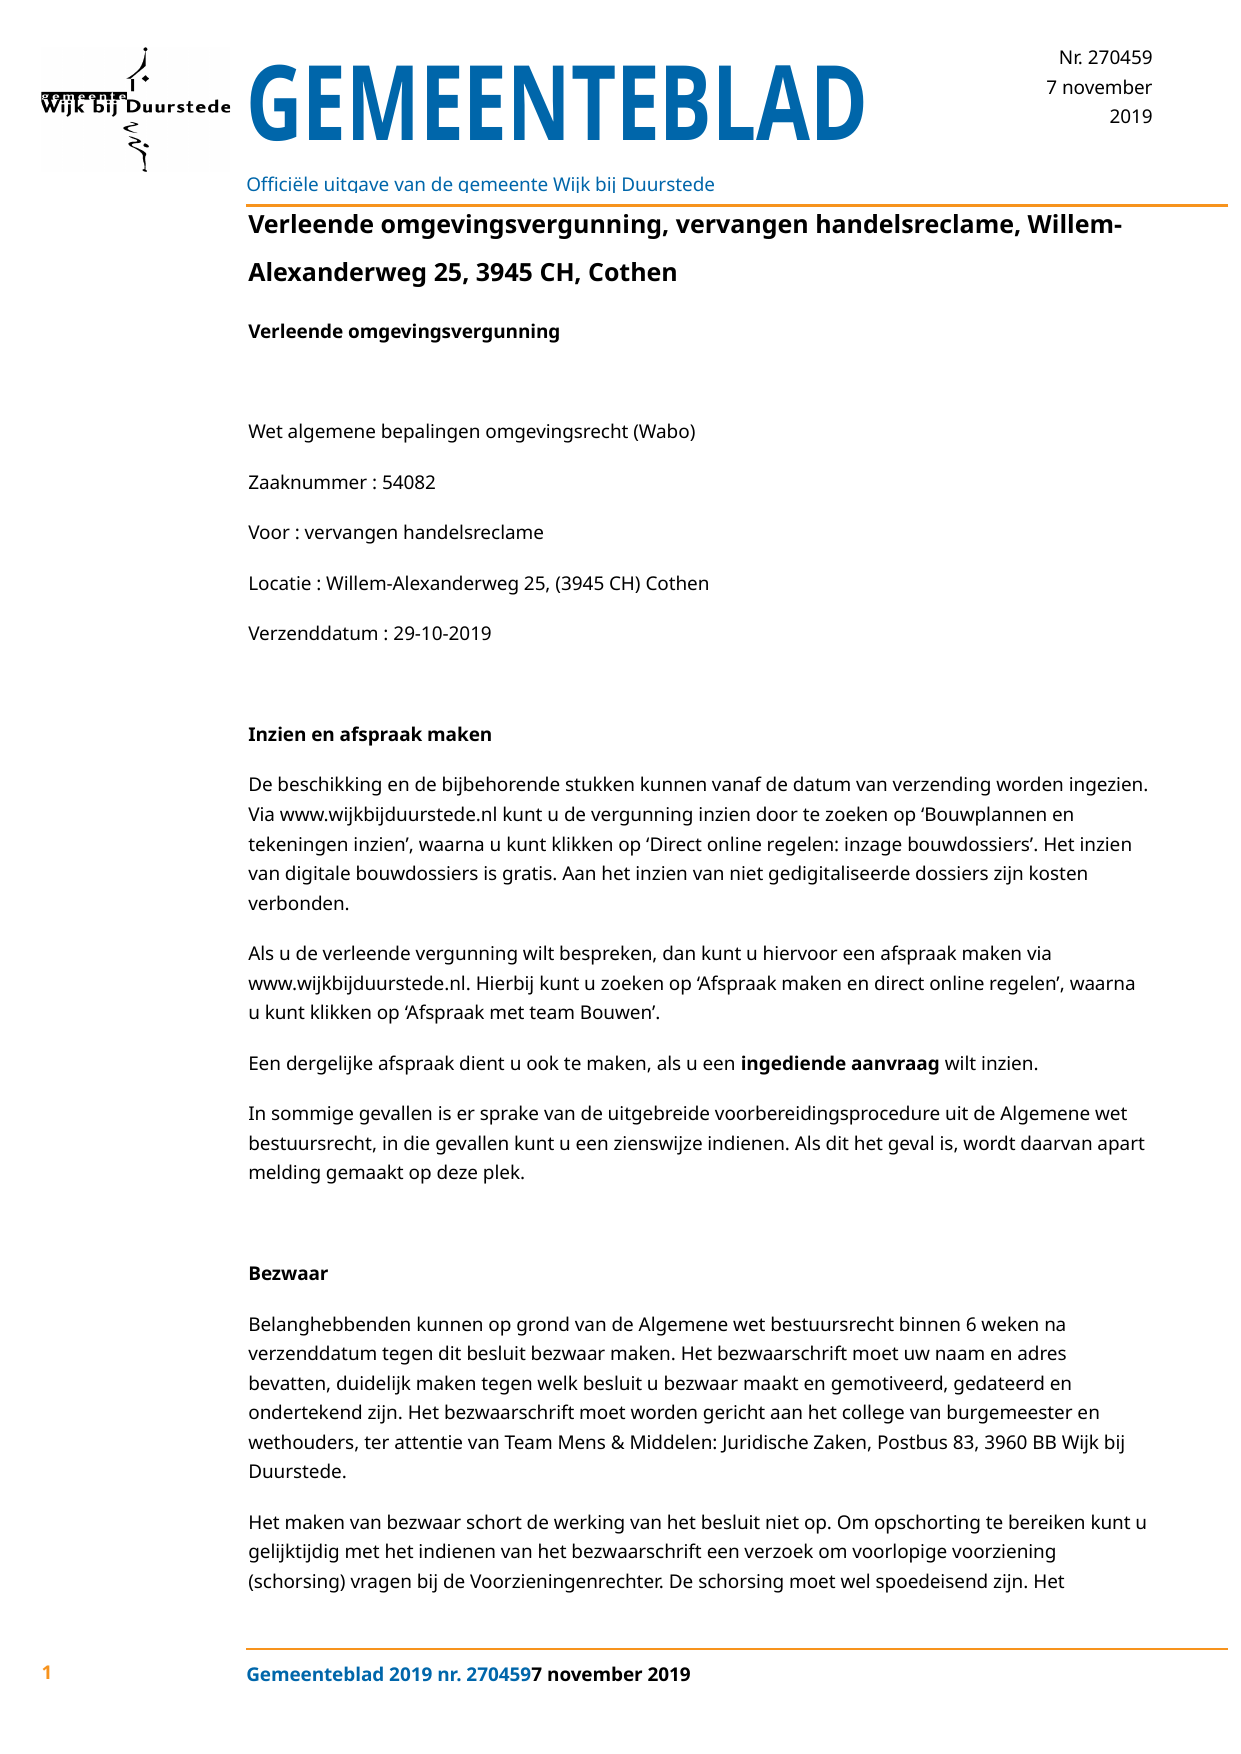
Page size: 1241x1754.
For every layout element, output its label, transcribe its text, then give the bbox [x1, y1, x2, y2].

text Wet algemene bepalingen omgevingsrecht (Wabo) [248, 419, 1152, 444]
text Het maken van bezwaar schort de werking van het besluit niet op. Om opschorting te bereiken kunt u gelijktijdig met het indienen van het bezwaarschrift een verzoek om voorlopige voorziening (schorsing) vragen bij de Voorzieningenrechter. De schorsing moet wel spoedeisend zijn. Het [248, 1509, 1152, 1594]
text Verzenddatum : 29-10-2019 [248, 620, 1152, 646]
text Een dergelijke afspraak dient u ook te maken, als u een ingediende aanvraag wilt inzien. [248, 1050, 1152, 1076]
text Als u de verleende vergunning wilt bespreken, dan kunt u hiervoor een afspraak maken via www.wijkbijduurstede.nl. Hierbij kunt u zoeken op ‘Afspraak maken en direct online regelen’, waarna u kunt klikken op ‘Afspraak met team Bouwen’. [248, 940, 1152, 1025]
text Verleende omgevingsvergunning, vervangen handelsreclame, Willem-Alexanderweg 25, 3945 CH, Cothen [248, 207, 1152, 288]
text In sommige gevallen is er sprake van de uitgebreide voorbereidingsprocedure uit de Algemene wet bestuursrecht, in die gevallen kunt u een zienswijze indienen. Als dit het geval is, wordt daarvan apart melding gemaakt op deze plek. [248, 1100, 1152, 1185]
text Verleende omgevingsvergunning [248, 318, 1152, 344]
text Voor : vervangen handelsreclame [248, 519, 1152, 545]
text Inzien en afspraak maken [248, 721, 1152, 747]
text Bezwaar [248, 1260, 1152, 1286]
text Locatie : Willem-Alexanderweg 25, (3945 CH) Cothen [248, 570, 1152, 596]
text Belanghebbenden kunnen op grond van de Algemene wet bestuursrecht binnen 6 weken na verzenddatum tegen dit besluit bezwaar maken. Het bezwaarschrift moet uw naam en adres bevatten, duidelijk maken tegen welk besluit u bezwaar maakt en gemotiveerd, gedateerd en ondertekend zijn. Het bezwaarschrift moet worden gericht aan het college van burgemeester en wethouders, ter attentie van Team Mens & Middelen: Juridische Zaken, Postbus 83, 3960 BB Wijk bij Duurstede. [248, 1311, 1152, 1484]
text De beschikking en de bijbehorende stukken kunnen vanaf de datum van verzending worden ingezien. Via www.wijkbijduurstede.nl kunt u de vergunning inzien door te zoeken op ‘Bouwplannen en tekeningen inzien’, waarna u kunt klikken op ‘Direct online regelen: inzage bouwdossiers’. Het inzien van digitale bouwdossiers is gratis. Aan het inzien van niet gedigitaliseerde dossiers zijn kosten verbonden. [248, 772, 1152, 916]
picture [41, 47, 231, 172]
text Zaaknummer : 54082 [248, 469, 1152, 495]
